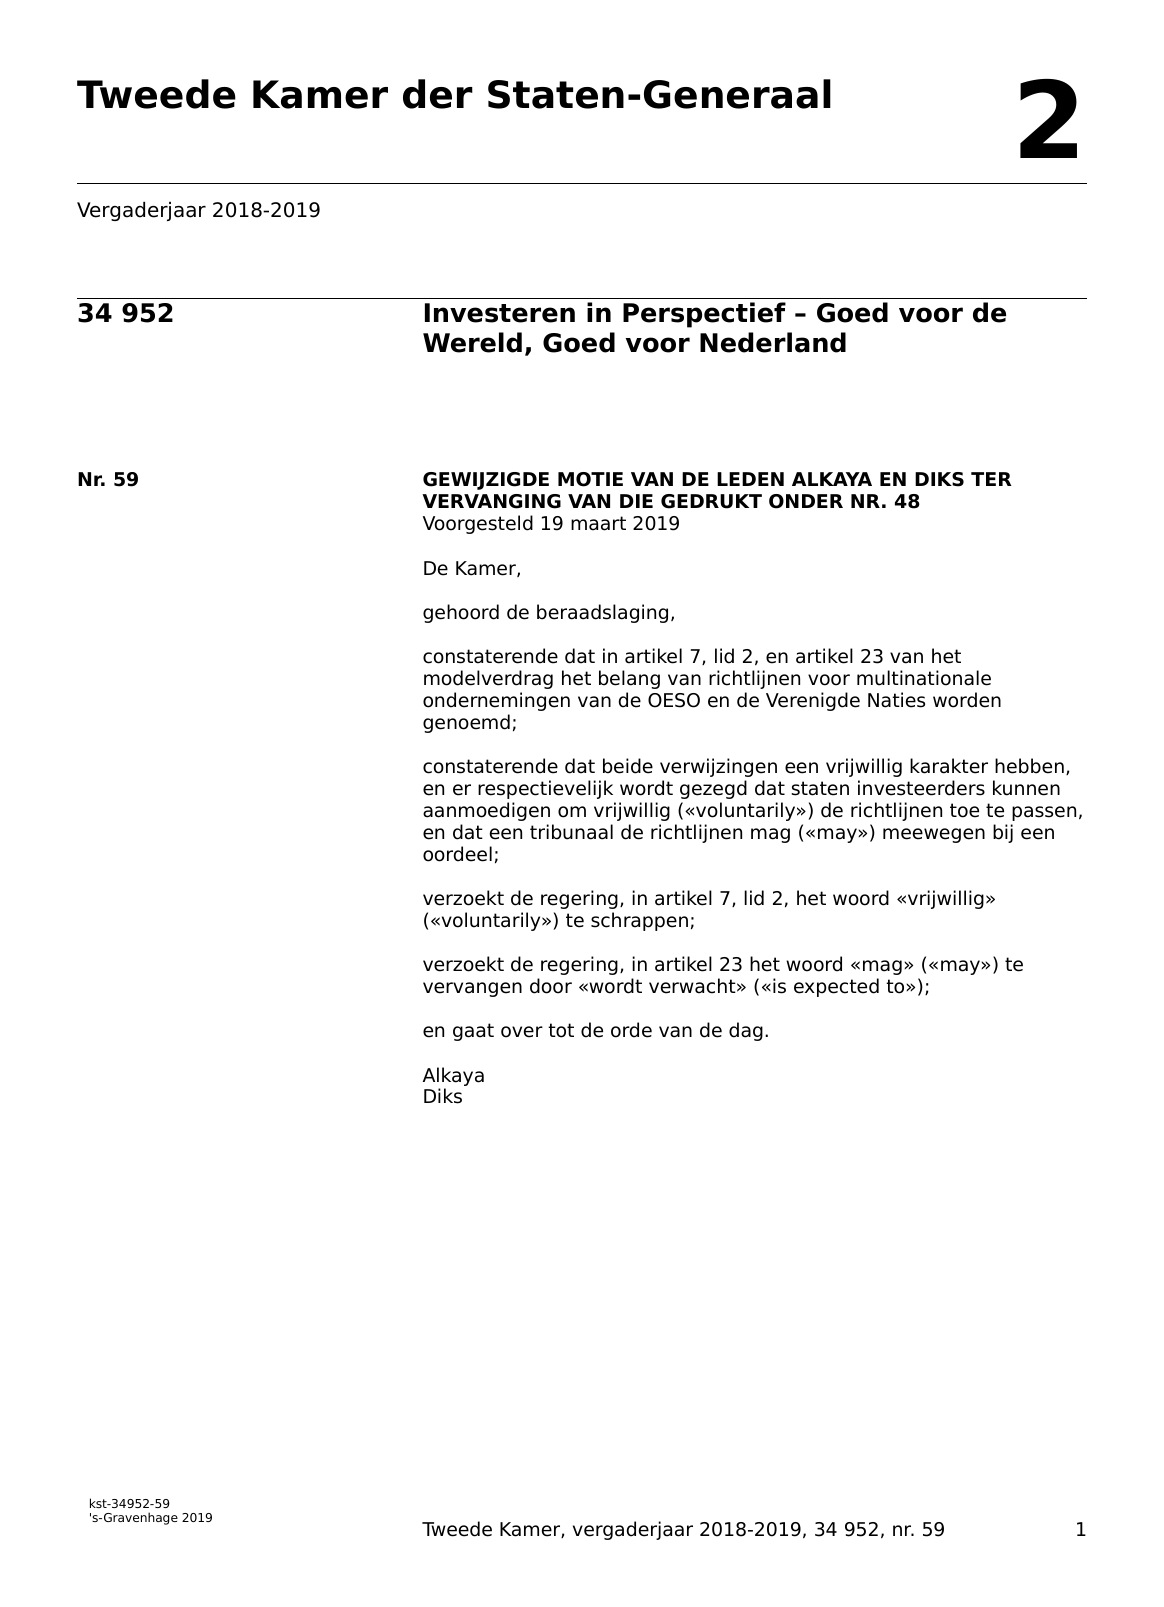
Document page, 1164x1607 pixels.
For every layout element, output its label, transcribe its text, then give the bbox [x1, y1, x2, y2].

subtitle Nr. 59 GEWIJZIGDE MOTIE VAN DE LEDEN ALKAYA EN DIKS TER VERVANGING VAN DIE GEDRUKT ONDER NR. 48 [77, 469, 1087, 513]
text en gaat over tot de orde van de dag. [422, 1020, 1087, 1042]
text Diks [422, 1086, 1087, 1108]
text 's-Gravenhage 2019 [88, 1511, 323, 1525]
subtitle 34 952 Investeren in Perspectief – Goed voor de Wereld, Goed voor Nederland [77, 299, 1087, 358]
table_header Tweede Kamer der Staten-Generaal [77, 59, 886, 183]
text Alkaya [422, 1064, 1087, 1086]
text gehoord de beraadslaging, [422, 602, 1087, 624]
text verzoekt de regering, in artikel 7, lid 2, het woord «vrijwillig» («voluntarily») te schrappen; [422, 888, 1087, 932]
text Voorgesteld 19 maart 2019 [422, 513, 1087, 535]
text verzoekt de regering, in artikel 23 het woord «mag» («may») te vervangen door «wordt verwacht» («is expected to»); [422, 954, 1087, 998]
table_cell Vergaderjaar 2018-2019 [77, 184, 1087, 298]
text kst-34952-59 [88, 1497, 323, 1511]
text constaterende dat beide verwijzingen een vrijwillig karakter hebben, en er respectievelijk wordt gezegd dat staten investeerders kunnen aanmoedigen om vrijwillig («voluntarily») de richtlijnen toe te passen, en dat een tribunaal de richtlijnen mag («may») meewegen bij een oordeel; [422, 756, 1087, 866]
text constaterende dat in artikel 7, lid 2, en artikel 23 van het modelverdrag het belang van richtlijnen voor multinationale ondernemingen van de OESO en de Verenigde Naties worden genoemd; [422, 646, 1087, 734]
table_header 2 [886, 59, 1087, 183]
text De Kamer, [422, 557, 1087, 579]
